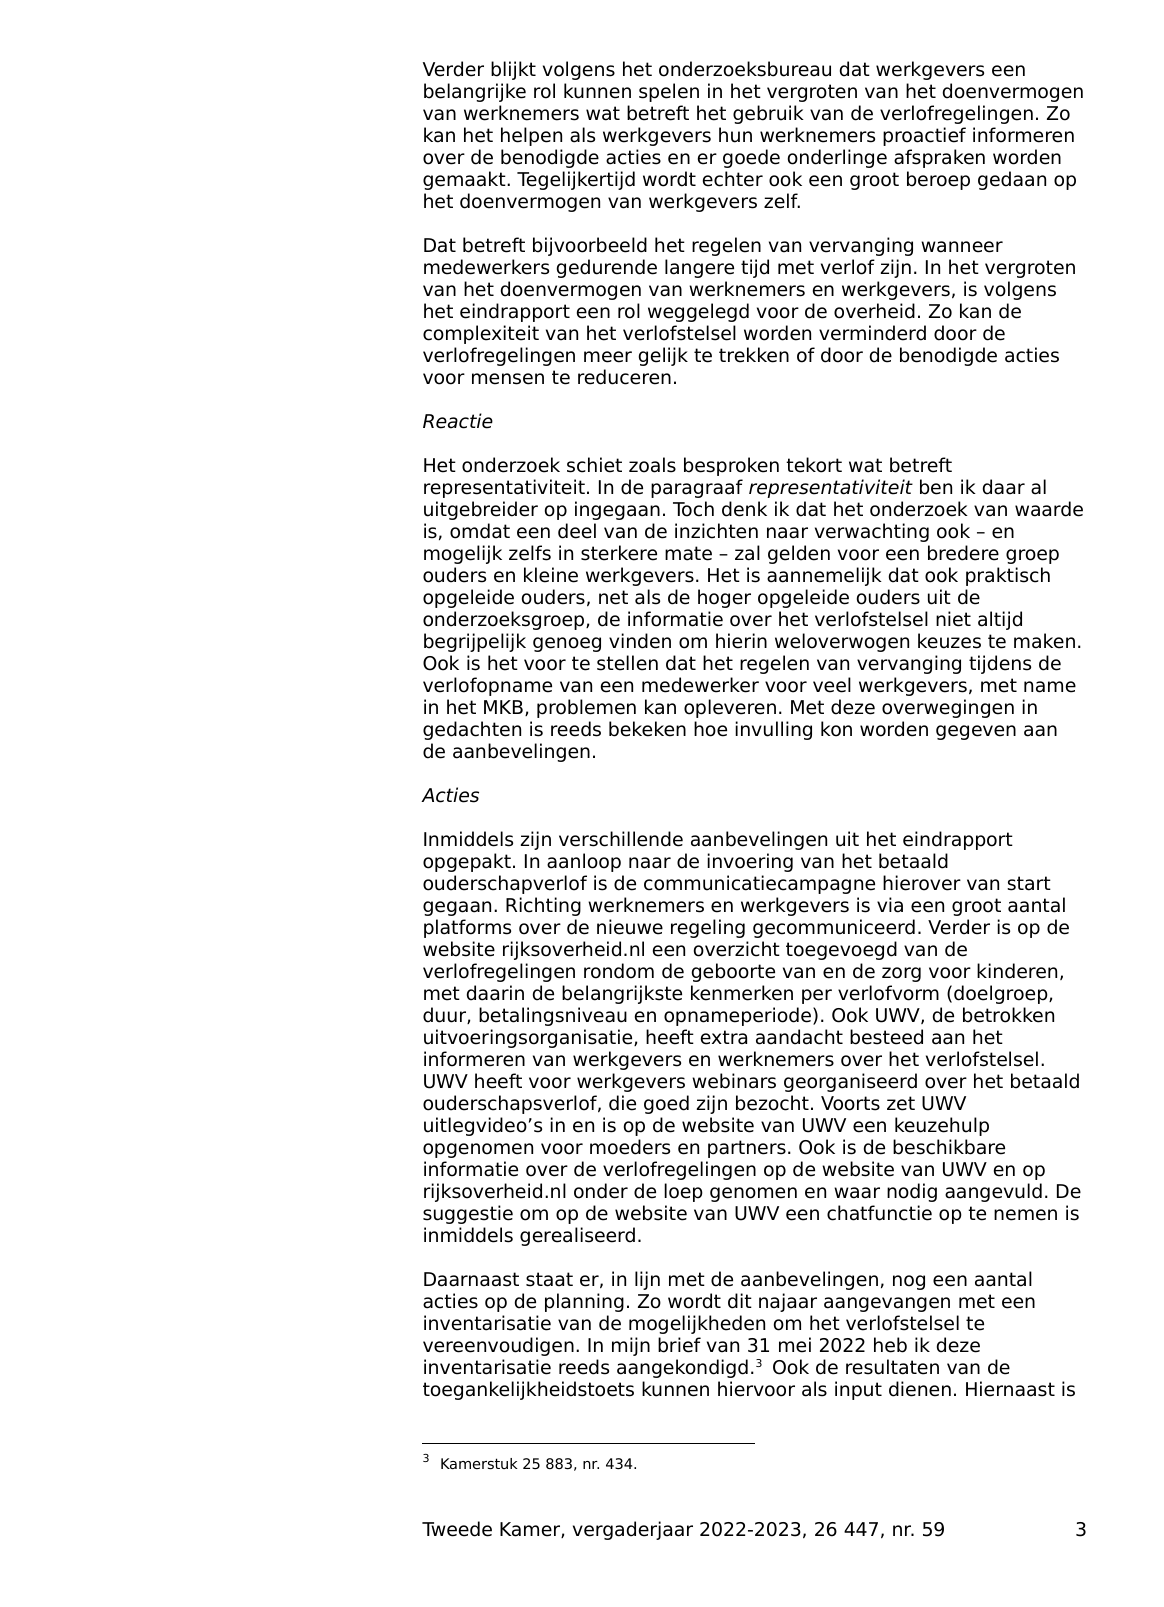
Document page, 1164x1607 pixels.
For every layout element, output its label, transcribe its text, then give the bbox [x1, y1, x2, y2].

subtitle Acties [422, 785, 1087, 807]
text Daarnaast staat er, in lijn met de aanbevelingen, nog een aantal acties op de planning. Zo wordt dit najaar aangevangen met een inventarisatie van de mogelijkheden om het verlofstelsel te vereenvoudigen. In mijn brief van 31 mei 2022 heb ik deze inventarisatie reeds aangekondigd. Ook de resultaten van de toegankelijkheidstoets kunnen hiervoor als input dienen. Hiernaast is [422, 1269, 1087, 1401]
subtitle Reactie [422, 411, 1087, 433]
text Verder blijkt volgens het onderzoeksbureau dat werkgevers een belangrijke rol kunnen spelen in het vergroten van het doenvermogen van werknemers wat betreft het gebruik van de verlofregelingen. Zo kan het helpen als werkgevers hun werknemers proactief informeren over de benodigde acties en er goede onderlinge afspraken worden gemaakt. Tegelijkertijd wordt echter ook een groot beroep gedaan op het doenvermogen van werkgevers zelf. [422, 59, 1087, 213]
text Inmiddels zijn verschillende aanbevelingen uit het eindrapport opgepakt. In aanloop naar de invoering van het betaald ouderschapverlof is de communicatiecampagne hierover van start gegaan. Richting werknemers en werkgevers is via een groot aantal platforms over de nieuwe regeling gecommuniceerd. Verder is op de website rijksoverheid.nl een overzicht toegevoegd van de verlofregelingen rondom de geboorte van en de zorg voor kinderen, met daarin de belangrijkste kenmerken per verlofvorm (doelgroep, duur, betalingsniveau en opnameperiode). Ook UWV, de betrokken uitvoeringsorganisatie, heeft extra aandacht besteed aan het informeren van werkgevers en werknemers over het verlofstelsel. UWV heeft voor werkgevers webinars georganiseerd over het betaald ouderschapsverlof, die goed zijn bezocht. Voorts zet UWV uitlegvideo’s in en is op de website van UWV een keuzehulp opgenomen voor moeders en partners. Ook is de beschikbare informatie over de verlofregelingen op de website van UWV en op rijksoverheid.nl onder de loep genomen en waar nodig aangevuld. De suggestie om op de website van UWV een chatfunctie op te nemen is inmiddels gerealiseerd. [422, 829, 1087, 1247]
text Kamerstuk 25 883, nr. 434. [422, 1452, 1087, 1474]
text Dat betreft bijvoorbeeld het regelen van vervanging wanneer medewerkers gedurende langere tijd met verlof zijn. In het vergroten van het doenvermogen van werknemers en werkgevers, is volgens het eindrapport een rol weggelegd voor de overheid. Zo kan de complexiteit van het verlofstelsel worden verminderd door de verlofregelingen meer gelijk te trekken of door de benodigde acties voor mensen te reduceren. [422, 235, 1087, 389]
text Het onderzoek schiet zoals besproken tekort wat betreft representativiteit. In de paragraaf representativiteit ben ik daar al uitgebreider op ingegaan. Toch denk ik dat het onderzoek van waarde is, omdat een deel van de inzichten naar verwachting ook – en mogelijk zelfs in sterkere mate – zal gelden voor een bredere groep ouders en kleine werkgevers. Het is aannemelijk dat ook praktisch opgeleide ouders, net als de hoger opgeleide ouders uit de onderzoeksgroep, de informatie over het verlofstelsel niet altijd begrijpelijk genoeg vinden om hierin weloverwogen keuzes te maken. Ook is het voor te stellen dat het regelen van vervanging tijdens de verlofopname van een medewerker voor veel werkgevers, met name in het MKB, problemen kan opleveren. Met deze overwegingen in gedachten is reeds bekeken hoe invulling kon worden gegeven aan de aanbevelingen. [422, 455, 1087, 763]
